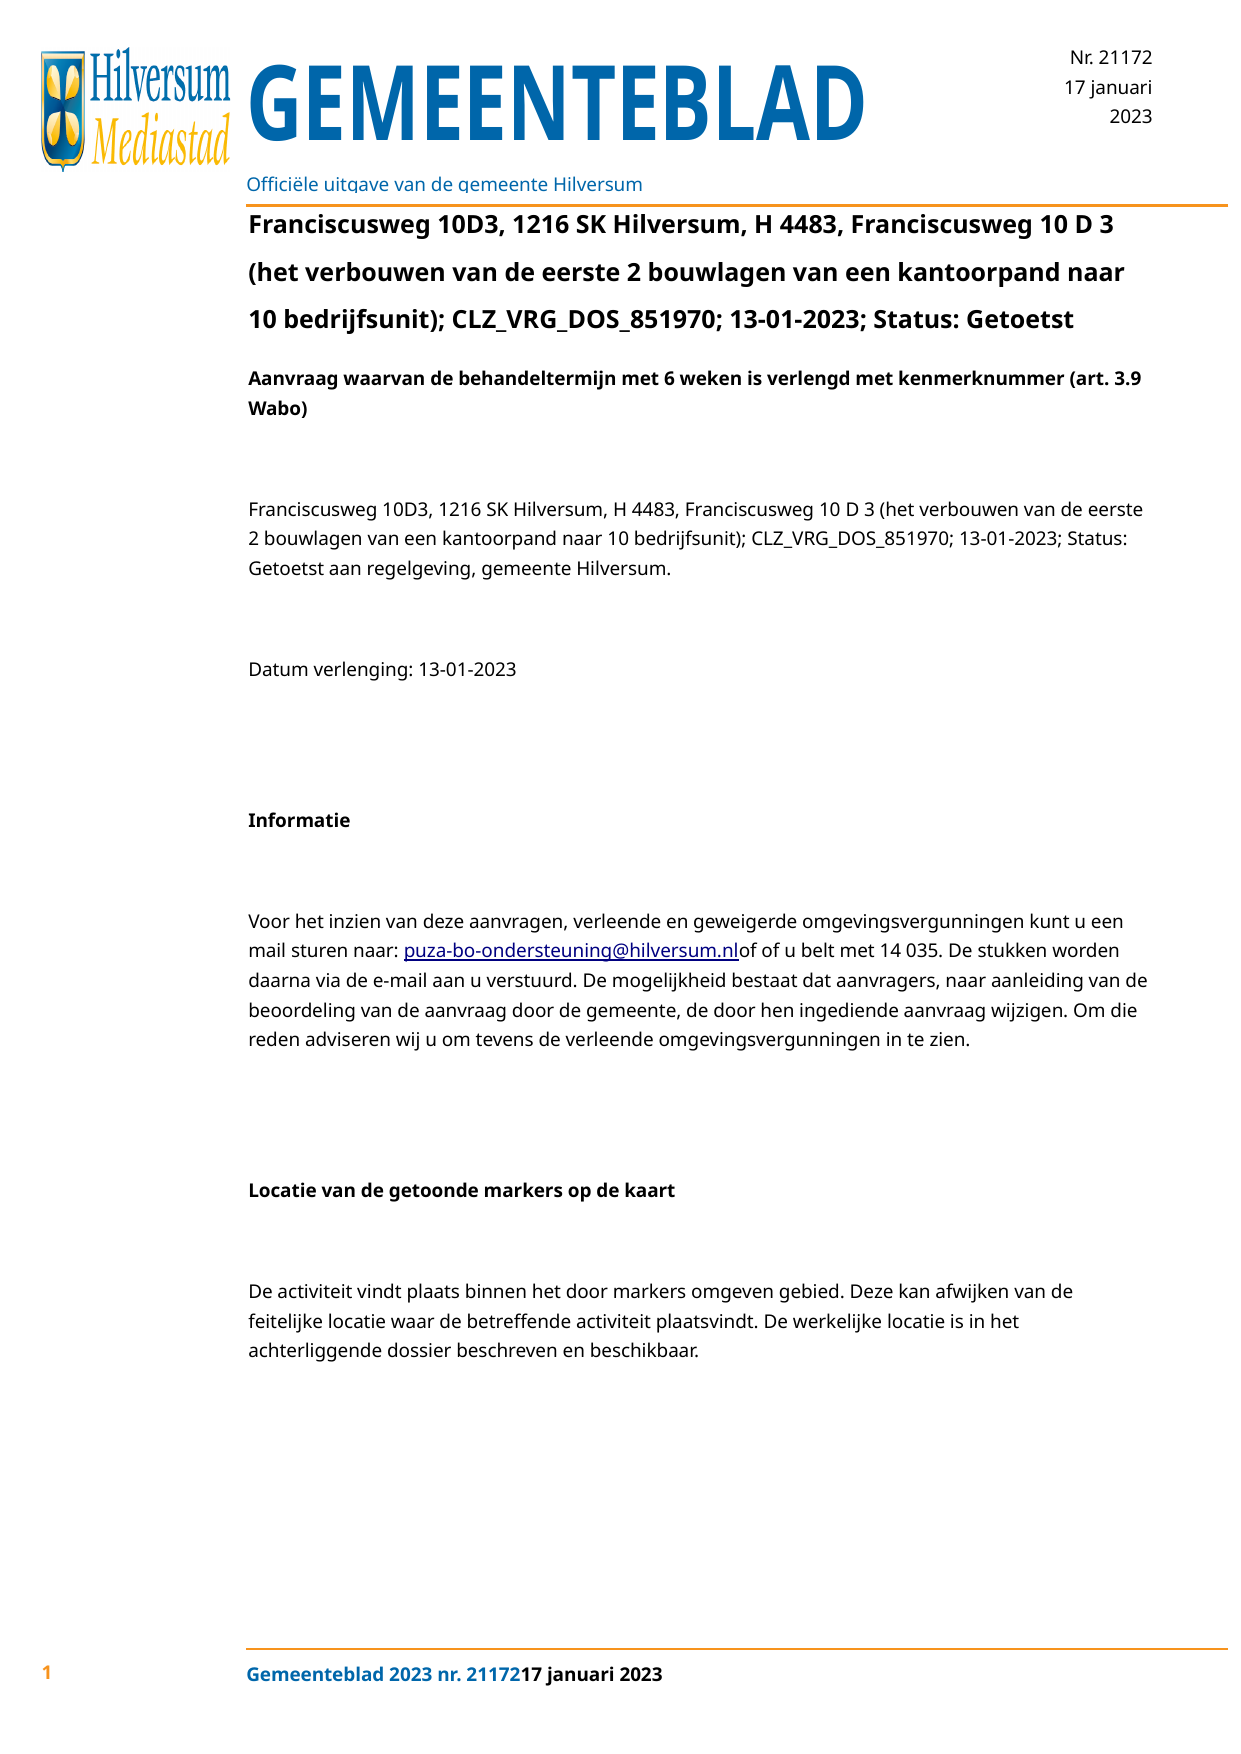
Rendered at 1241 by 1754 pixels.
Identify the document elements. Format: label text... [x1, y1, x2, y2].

text Franciscusweg 10D3, 1216 SK Hilversum, H 4483, Franciscusweg 10 D 3 (het verbouwen van de eerste 2 bouwlagen van een kantoorpand naar 10 bedrijfsunit); CLZ_VRG_DOS_851970; 13-01-2023; Status: Getoetst aan regelgeving, gemeente Hilversum. [248, 496, 1152, 581]
text Franciscusweg 10D3, 1216 SK Hilversum, H 4483, Franciscusweg 10 D 3 (het verbouwen van de eerste 2 bouwlagen van een kantoorpand naar 10 bedrijfsunit); CLZ_VRG_DOS_851970; 13-01-2023; Status: Getoetst [248, 207, 1152, 336]
text De activiteit vindt plaats binnen het door markers omgeven gebied. Deze kan afwijken van de feitelijke locatie waar de betreffende activiteit plaatsvindt. De werkelijke locatie is in het achterliggende dossier beschreven en beschikbaar. [248, 1278, 1152, 1363]
text Aanvraag waarvan de behandeltermijn met 6 weken is verlengd met kenmerknummer (art. 3.9 Wabo) [248, 366, 1152, 421]
text Voor het inzien van deze aanvragen, verleende en geweigerde omgevingsvergunningen kunt u een mail sturen naar: puza-bo-ondersteuning@hilversum.nlof of u belt met 14 035. De stukken worden daarna via de e-mail aan u verstuurd. De mogelijkheid bestaat dat aanvragers, naar aanleiding van de beoordeling van de aanvraag door de gemeente, de door hen ingediende aanvraag wijzigen. Om die reden adviseren wij u om tevens de verleende omgevingsvergunningen in te zien. [248, 908, 1152, 1052]
text Informatie [248, 807, 1152, 833]
text Datum verlenging: 13-01-2023 [248, 656, 1152, 682]
text Locatie van de getoonde markers op de kaart [248, 1178, 1152, 1203]
picture [41, 47, 231, 172]
